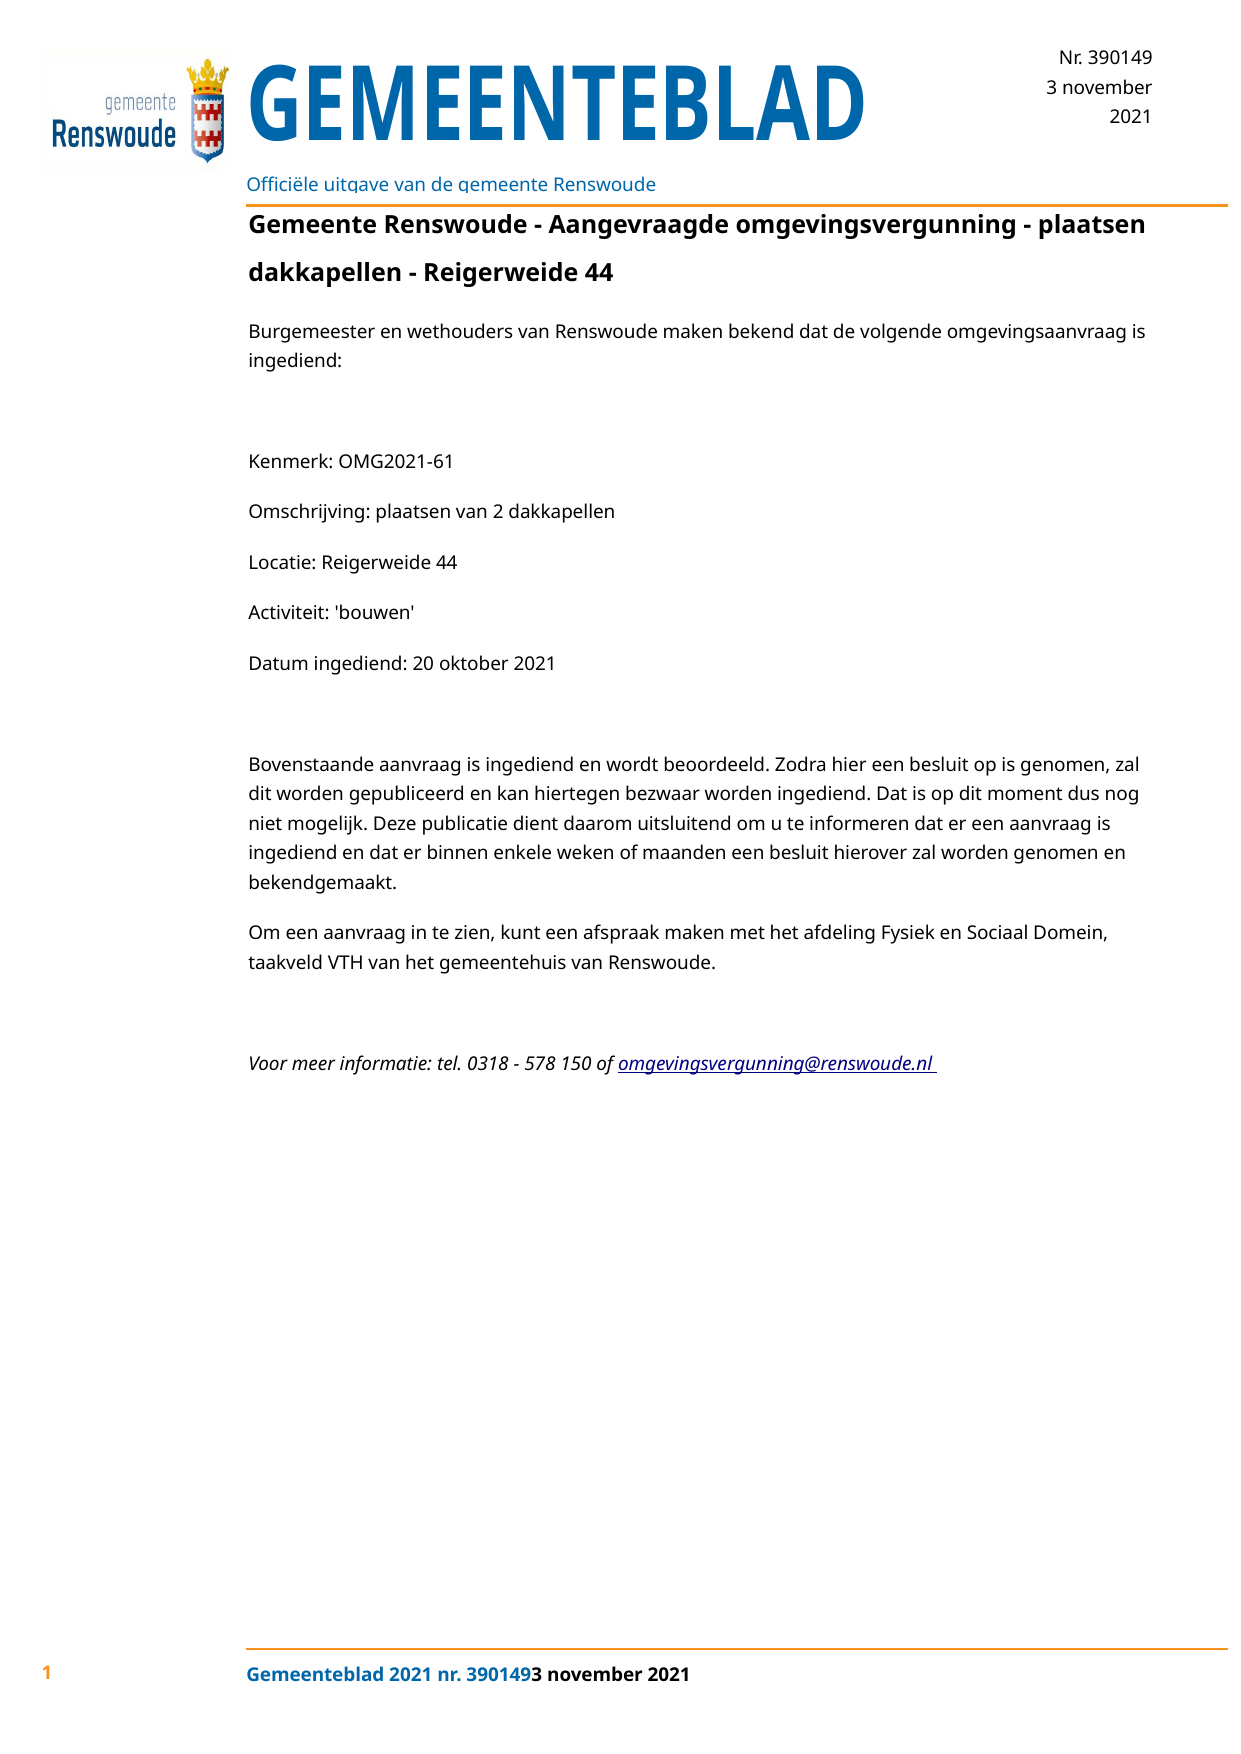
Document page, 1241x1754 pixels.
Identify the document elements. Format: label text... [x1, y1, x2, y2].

text Om een aanvraag in te zien, kunt een afspraak maken met het afdeling Fysiek en Sociaal Domein, taakveld VTH van het gemeentehuis van Renswoude. [248, 919, 1152, 975]
text Locatie: Reigerweide 44 [248, 549, 1152, 575]
text Datum ingediend: 20 oktober 2021 [248, 650, 1152, 676]
text Bovenstaande aanvraag is ingediend en wordt beoordeeld. Zodra hier een besluit op is genomen, zal dit worden gepubliceerd en kan hiertegen bezwaar worden ingediend. Dat is op dit moment dus nog niet mogelijk. Deze publicatie dient daarom uitsluitend om u te informeren dat er een aanvraag is ingediend en dat er binnen enkele weken of maanden een besluit hierover zal worden genomen en bekendgemaakt. [248, 751, 1152, 895]
text Activiteit: 'bouwen' [248, 599, 1152, 625]
picture [41, 47, 231, 172]
text Kenmerk: OMG2021-61 [248, 448, 1152, 474]
text Gemeente Renswoude - Aangevraagde omgevingsvergunning - plaatsen dakkapellen - Reigerweide 44 [248, 207, 1152, 288]
text Burgemeester en wethouders van Renswoude maken bekend dat de volgende omgevingsaanvraag is ingediend: [248, 318, 1152, 373]
text Voor meer informatie: tel. 0318 - 578 150 of omgevingsvergunning@renswoude.nl [248, 1050, 1152, 1076]
text Omschrijving: plaatsen van 2 dakkapellen [248, 499, 1152, 524]
